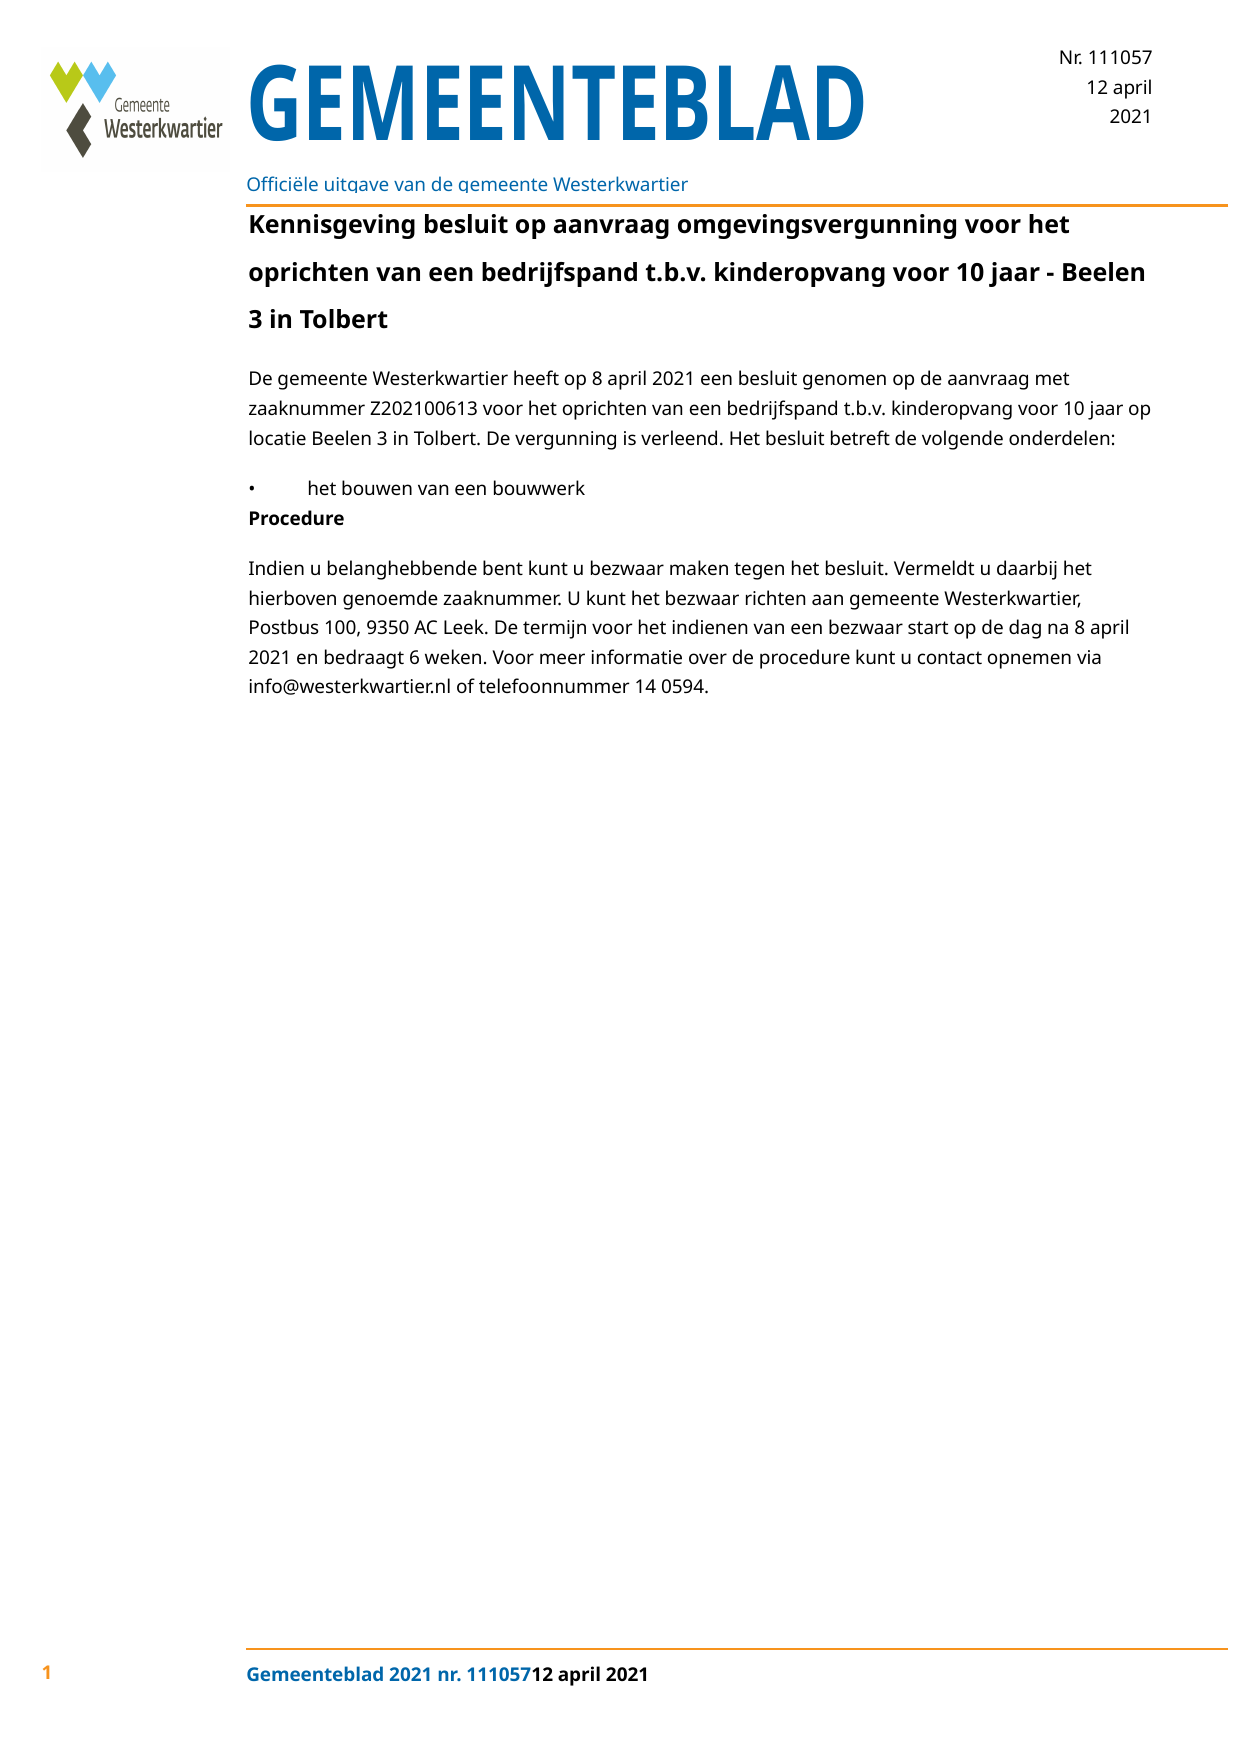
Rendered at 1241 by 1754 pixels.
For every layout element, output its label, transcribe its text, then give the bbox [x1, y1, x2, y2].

text Indien u belanghebbende bent kunt u bezwaar maken tegen het besluit. Vermeldt u daarbij het hierboven genoemde zaaknummer. U kunt het bezwaar richten aan gemeente Westerkwartier, Postbus 100, 9350 AC Leek. De termijn voor het indienen van een bezwaar start op de dag na 8 april 2021 en bedraagt 6 weken. Voor meer informatie over de procedure kunt u contact opnemen via info@westerkwartier.nl of telefoonnummer 14 0594. [248, 555, 1152, 699]
text Procedure [248, 505, 1152, 530]
list het bouwen van een bouwwerk [248, 475, 1152, 501]
text De gemeente Westerkwartier heeft op 8 april 2021 een besluit genomen op de aanvraag met zaaknummer Z202100613 voor het oprichten van een bedrijfspand t.b.v. kinderopvang voor 10 jaar op locatie Beelen 3 in Tolbert. De vergunning is verleend. Het besluit betreft de volgende onderdelen: [248, 366, 1152, 450]
text Kennisgeving besluit op aanvraag omgevingsvergunning voor het oprichten van een bedrijfspand t.b.v. kinderopvang voor 10 jaar - Beelen 3 in Tolbert [248, 207, 1152, 336]
picture [41, 47, 231, 172]
